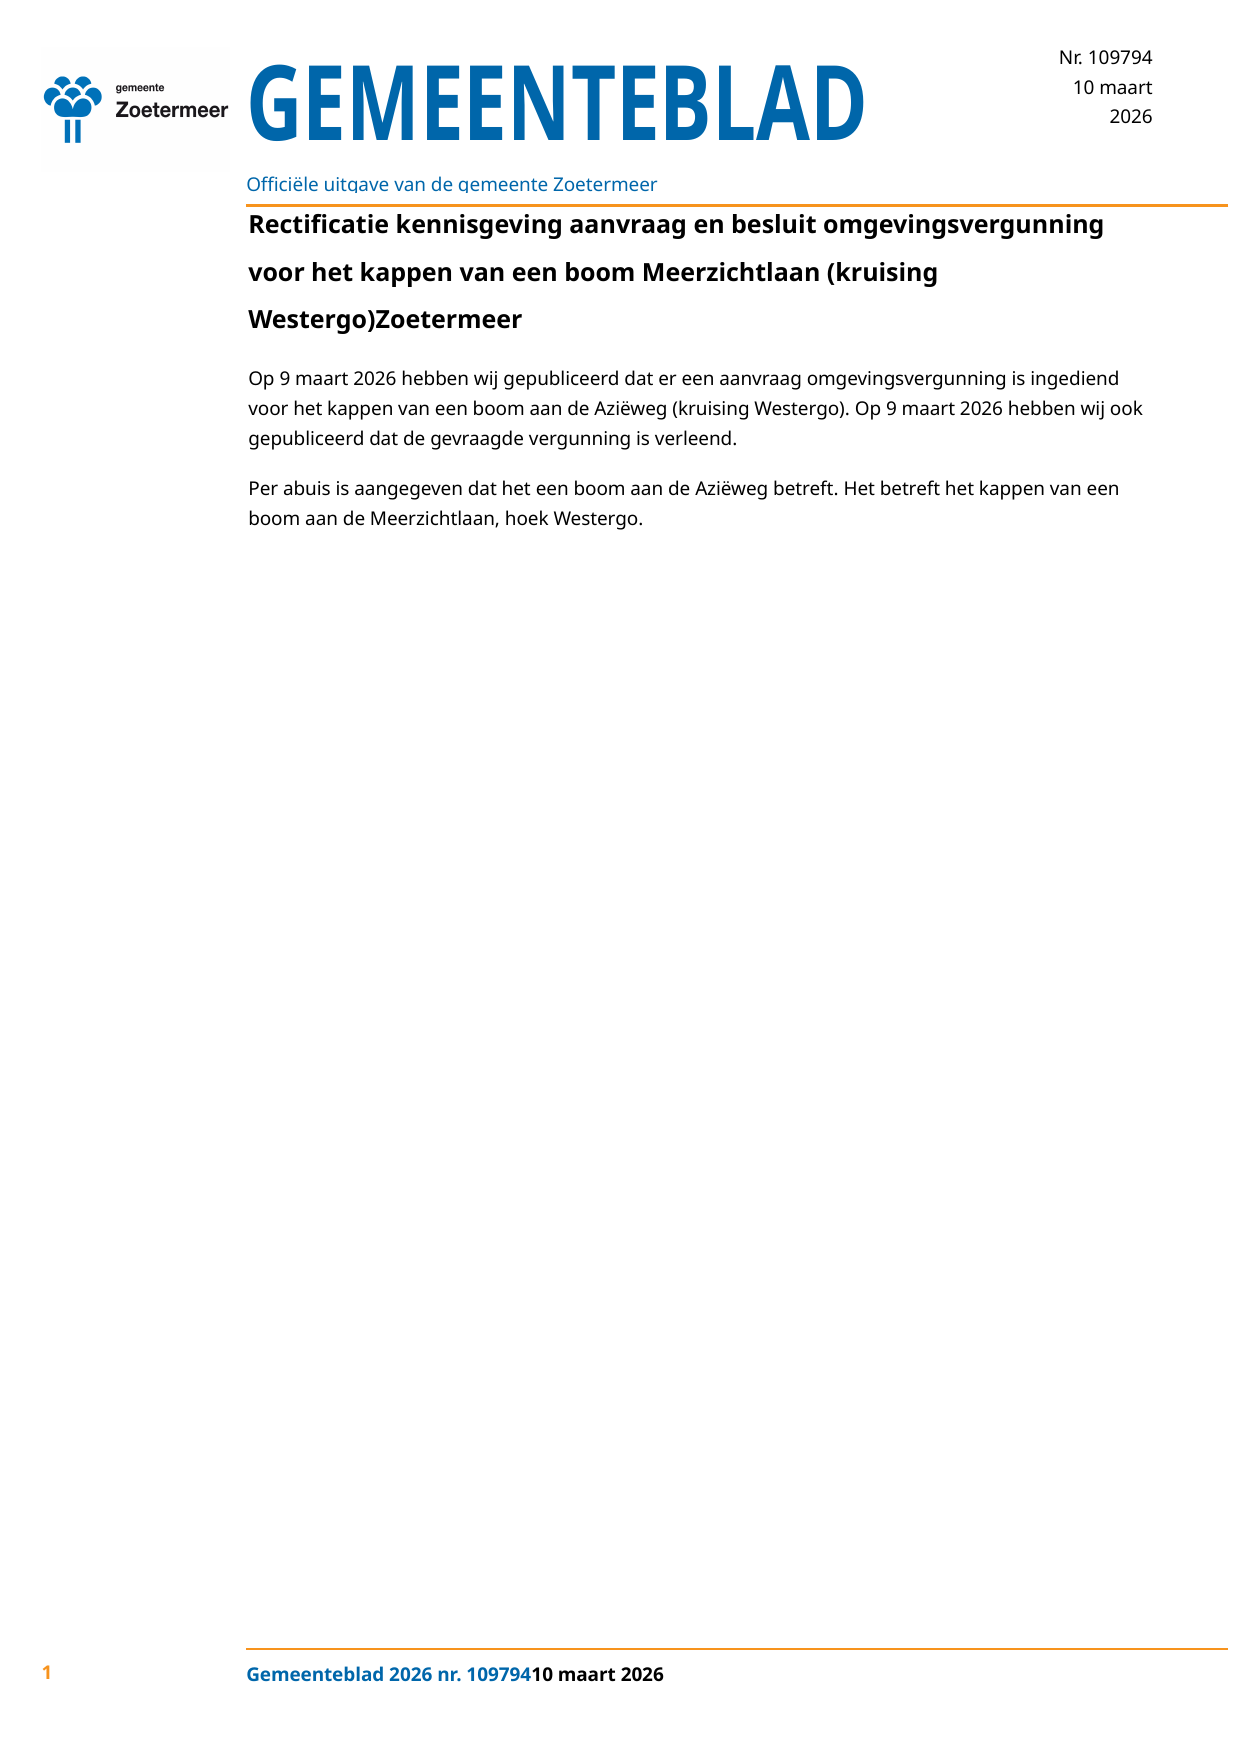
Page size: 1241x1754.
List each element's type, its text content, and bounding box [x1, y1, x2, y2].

picture [41, 47, 231, 172]
text Op 9 maart 2026 hebben wij gepubliceerd dat er een aanvraag omgevingsvergunning is ingediend voor het kappen van een boom aan de Aziëweg (kruising Westergo). Op 9 maart 2026 hebben wij ook gepubliceerd dat de gevraagde vergunning is verleend. [248, 366, 1152, 450]
text Rectificatie kennisgeving aanvraag en besluit omgevingsvergunning voor het kappen van een boom Meerzichtlaan (kruising Westergo)Zoetermeer [248, 207, 1152, 336]
text Per abuis is aangegeven dat het een boom aan de Aziëweg betreft. Het betreft het kappen van een boom aan de Meerzichtlaan, hoek Westergo. [248, 475, 1152, 530]
